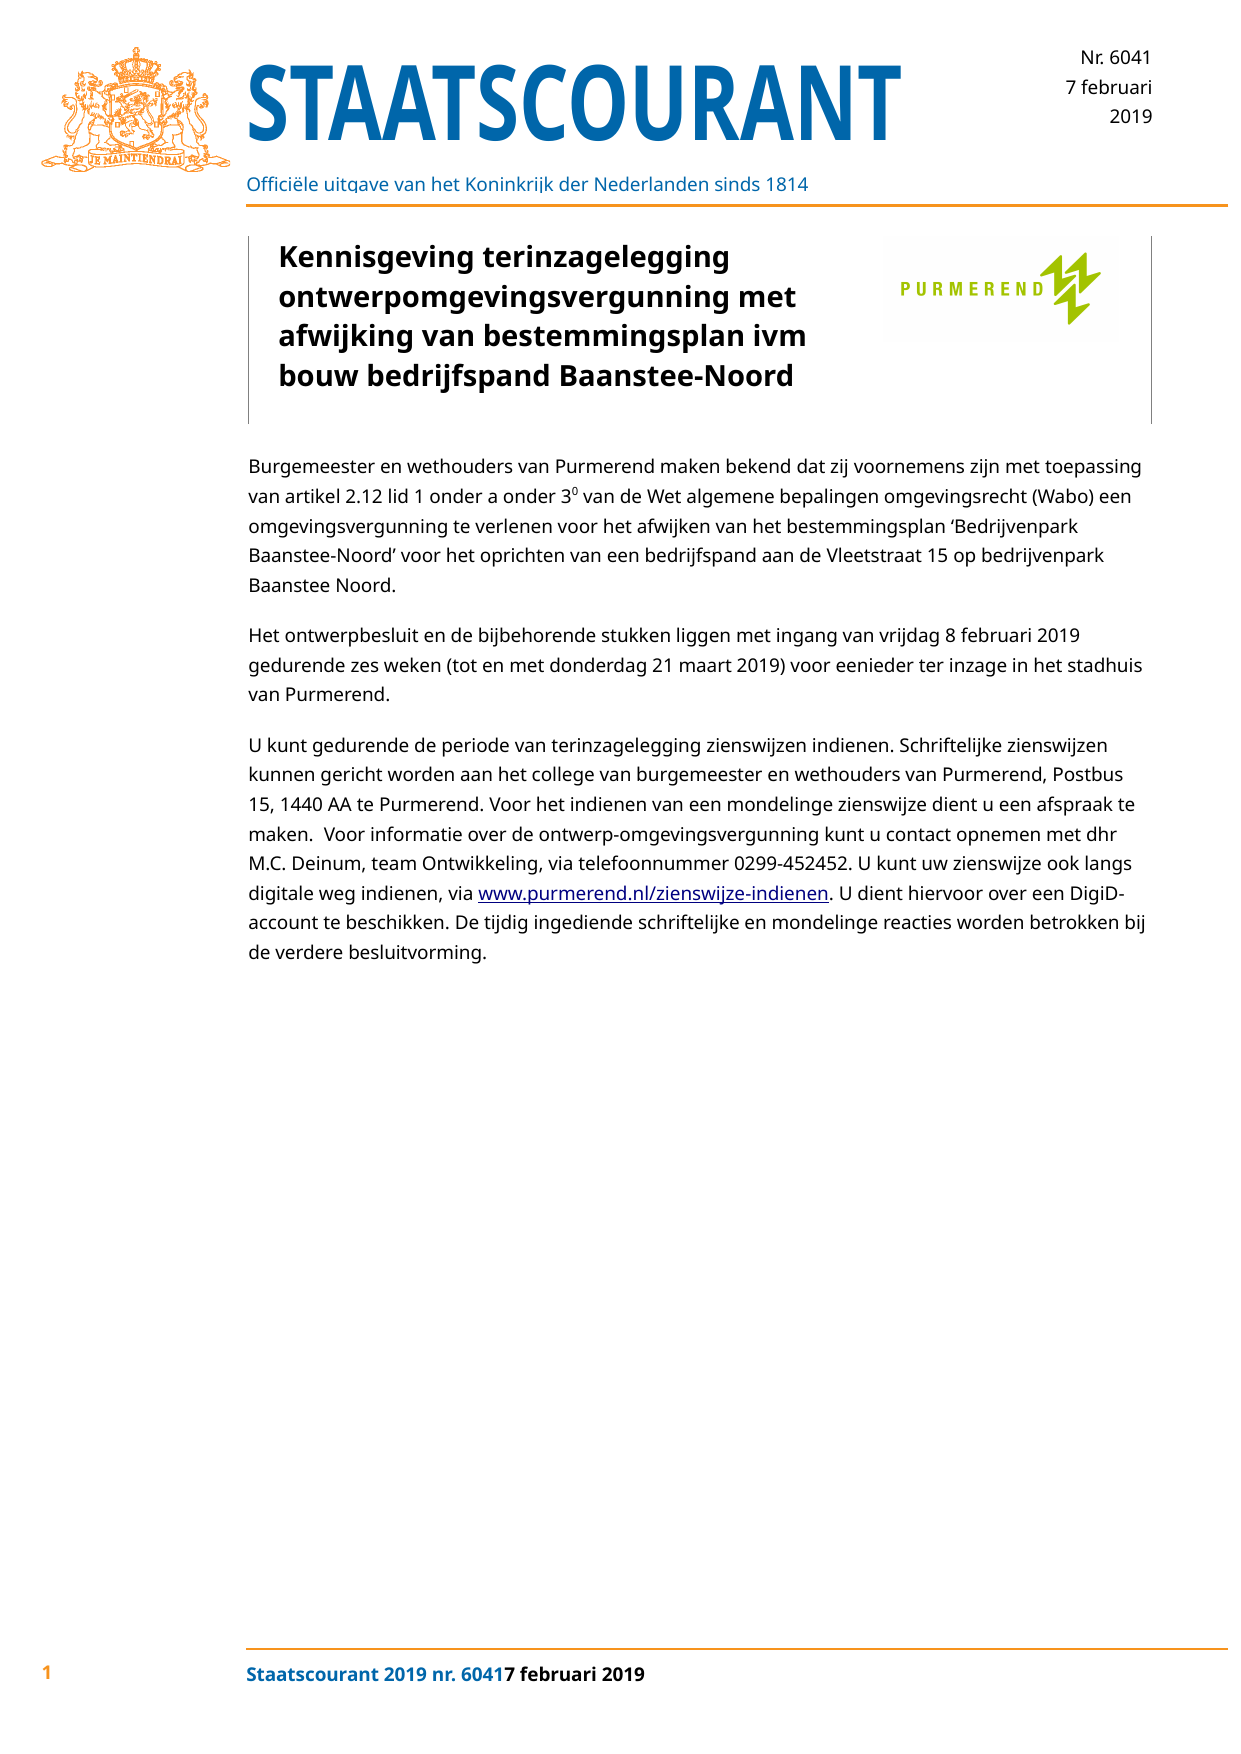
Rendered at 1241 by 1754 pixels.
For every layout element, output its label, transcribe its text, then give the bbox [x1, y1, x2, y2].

picture [41, 47, 231, 172]
text U kunt gedurende de periode van terinzagelegging zienswijzen indienen. Schriftelijke zienswijzen kunnen gericht worden aan het college van burgemeester en wethouders van Purmerend, Postbus 15, 1440 AA te Purmerend. Voor het indienen van een mondelinge zienswijze dient u een afspraak te maken. Voor informatie over de ontwerp-omgevingsvergunning kunt u contact opnemen met dhr M.C. Deinum, team Ontwikkeling, via telefoonnummer 0299-452452. U kunt uw zienswijze ook langs digitale weg indienen, via www.purmerend.nl/zienswijze-indienen. U dient hiervoor over een DigiD-account te beschikken. De tijdig ingediende schriftelijke en mondelinge reacties worden betrokken bij de verdere besluitvorming. [248, 732, 1152, 965]
text Het ontwerpbesluit en de bijbehorende stukken liggen met ingang van vrijdag 8 februari 2019 gedurende zes weken (tot en met donderdag 21 maart 2019) voor eenieder ter inzage in het stadhuis van Purmerend. [248, 622, 1152, 707]
table_header [850, 236, 1151, 424]
table_header Kennisgeving terinzagelegging ontwerpomgevingsvergunning met afwijking van bestemmingsplan ivm bouw bedrijfspand Baanstee-Noord [249, 236, 850, 424]
text Burgemeester en wethouders van Purmerend maken bekend dat zij voornemens zijn met toepassing van artikel 2.12 lid 1 onder a onder 30 van de Wet algemene bepalingen omgevingsrecht (Wabo) een omgevingsvergunning te verlenen voor het afwijken van het bestemmingsplan ‘Bedrijvenpark Baanstee-Noord’ voor het oprichten van een bedrijfspand aan de Vleetstraat 15 op bedrijvenpark Baanstee Noord. [248, 454, 1152, 598]
picture [882, 236, 1119, 342]
